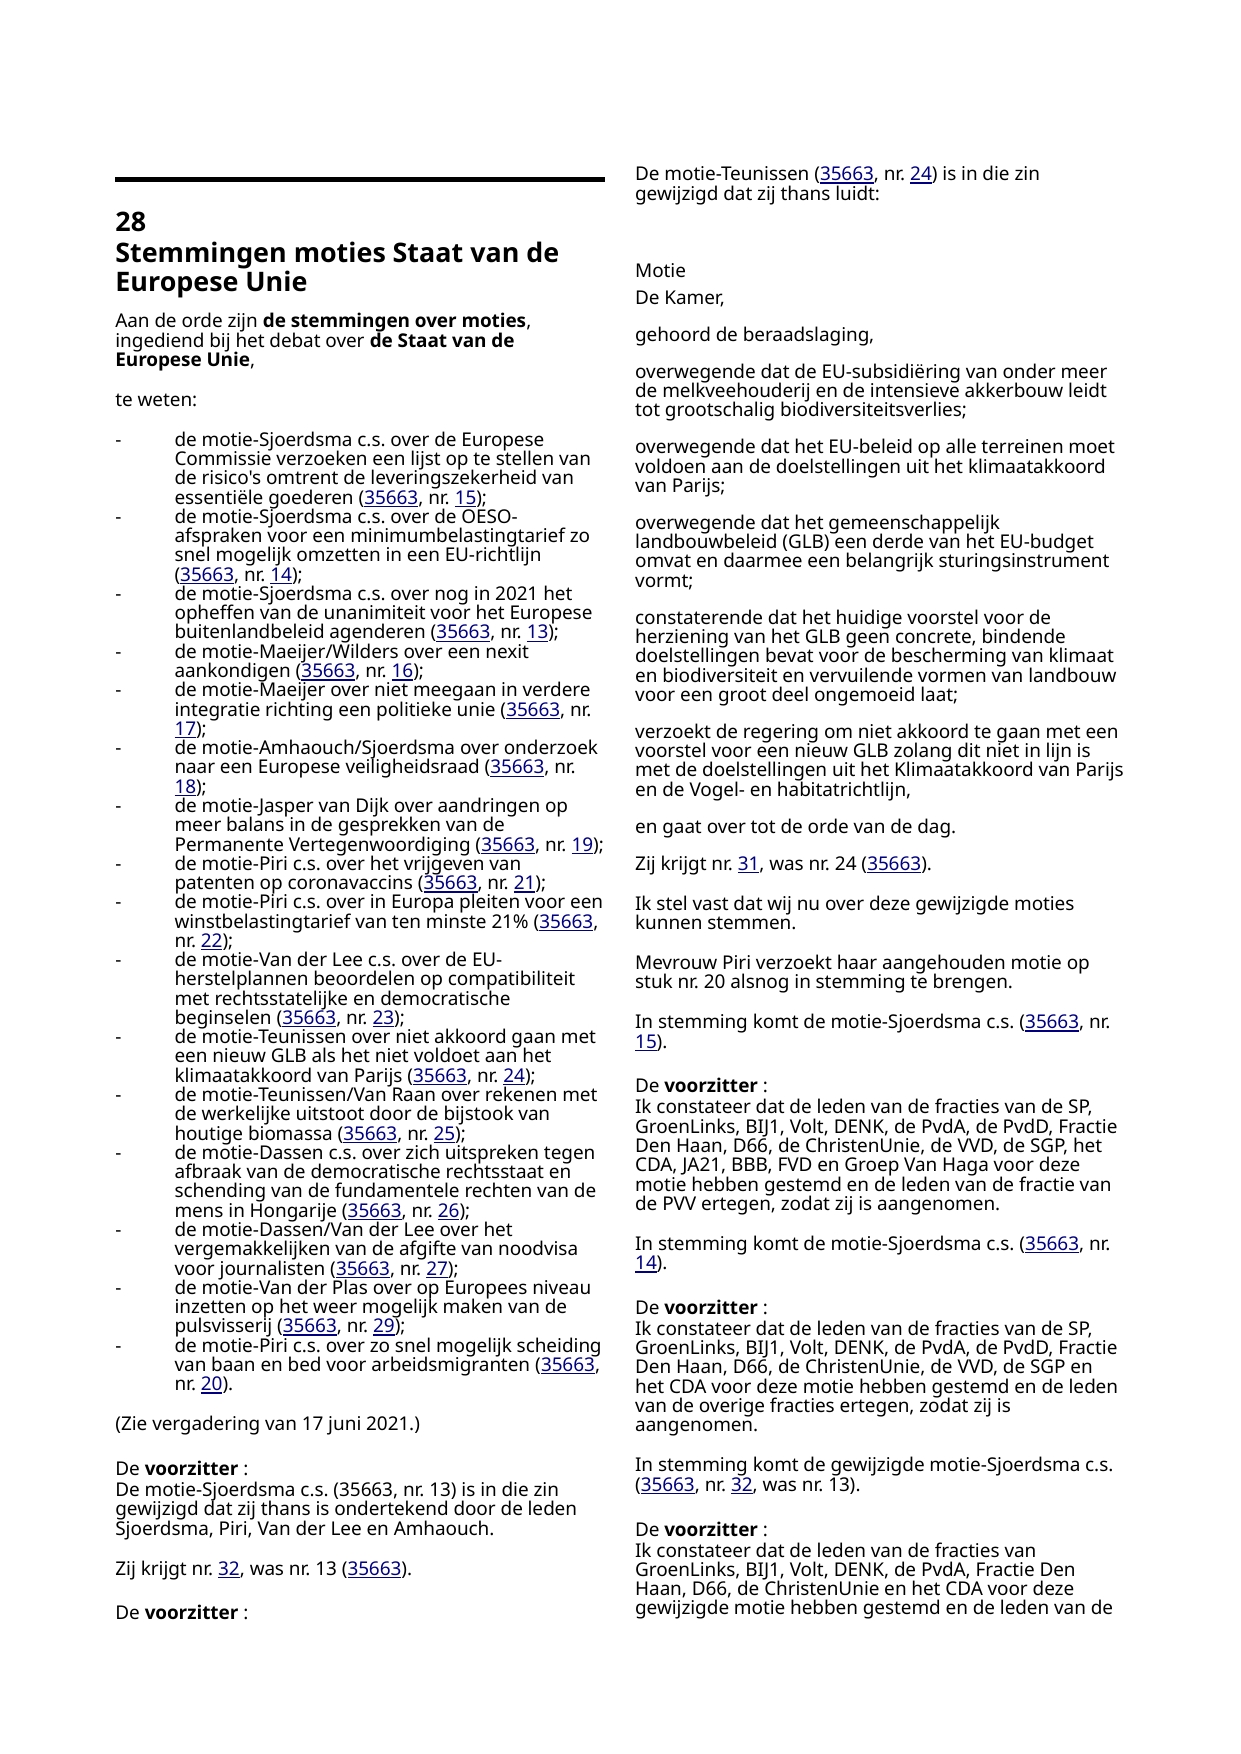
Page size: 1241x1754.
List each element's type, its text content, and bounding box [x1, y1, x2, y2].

text Motie [635, 257, 1125, 283]
text Ik constateer dat de leden van de fracties van de SP, GroenLinks, BIJ1, Volt, DENK, de PvdA, de PvdD, Fractie Den Haan, D66, de ChristenUnie, de VVD, de SGP, het CDA, JA21, BBB, FVD en Groep Van Haga voor deze motie hebben gestemd en de leden van de fractie van de PVV ertegen, zodat zij is aangenomen. [635, 1098, 1125, 1214]
text (Zie vergadering van 17 juni 2021.) [115, 1415, 605, 1434]
text gehoord de beraadslaging, [635, 326, 1125, 345]
text constaterende dat het huidige voorstel voor de herziening van het GLB geen concrete, bindende doelstellingen bevat voor de bescherming van klimaat en biodiversiteit en vervuilende vormen van landbouw voor een groot deel ongemoeid laat; [635, 609, 1125, 705]
text De voorzitter : [115, 1455, 605, 1481]
list de motie-Dassen c.s. over zich uitspreken tegen afbraak van de democratische rechtsstaat en schending van de fundamentele rechten van de mens in Hongarije (35663, nr. 26); [115, 1144, 605, 1221]
text Ik stel vast dat wij nu over deze gewijzigde moties kunnen stemmen. [635, 894, 1125, 933]
list de motie-Dassen/Van der Lee over het vergemakkelijken van de afgifte van noodvisa voor journalisten (35663, nr. 27); [115, 1221, 605, 1279]
list de motie-Jasper van Dijk over aandringen op meer balans in de gesprekken van de Permanente Vertegenwoordiging (35663, nr. 19); [115, 797, 605, 855]
list de motie-Teunissen/Van Raan over rekenen met de werkelijke uitstoot door de bijstook van houtige biomassa (35663, nr. 25); [115, 1086, 605, 1144]
list de motie-Sjoerdsma c.s. over de OESO-afspraken voor een minimumbelastingtarief zo snel mogelijk omzetten in een EU-richtlijn (35663, nr. 14); [115, 508, 605, 585]
text De Kamer, [635, 289, 1125, 308]
text overwegende dat het EU-beleid op alle terreinen moet voldoen aan de doelstellingen uit het klimaatakkoord van Parijs; [635, 438, 1125, 496]
list de motie-Sjoerdsma c.s. over de Europese Commissie verzoeken een lijst op te stellen van de risico's omtrent de leveringszekerheid van essentiële goederen (35663, nr. 15); [115, 431, 605, 508]
text Mevrouw Piri verzoekt haar aangehouden motie op stuk nr. 20 alsnog in stemming te brengen. [635, 954, 1125, 992]
list de motie-Sjoerdsma c.s. over nog in 2021 het opheffen van de unanimiteit voor het Europese buitenlandbeleid agenderen (35663, nr. 13); [115, 585, 605, 643]
list de motie-Van der Lee c.s. over de EU-herstelplannen beoordelen op compatibiliteit met rechtsstatelijke en democratische beginselen (35663, nr. 23); [115, 951, 605, 1028]
text overwegende dat het gemeenschappelijk landbouwbeleid (GLB) een derde van het EU-budget omvat en daarmee een belangrijk sturingsinstrument vormt; [635, 514, 1125, 591]
text Stemmingen moties Staat van de Europese Unie [115, 239, 605, 312]
text De voorzitter : [635, 1516, 1125, 1542]
text De voorzitter : [115, 1599, 605, 1625]
list de motie-Amhaouch/Sjoerdsma over onderzoek naar een Europese veiligheidsraad (35663, nr. 18); [115, 739, 605, 797]
list de motie-Maeijer/Wilders over een nexit aankondigen (35663, nr. 16); [115, 643, 605, 681]
text Aan de orde zijn de stemmingen over moties, ingediend bij het debat over de Staat van de Europese Unie, [115, 312, 605, 370]
text In stemming komt de motie-Sjoerdsma c.s. (35663, nr. 15). [635, 1013, 1125, 1052]
list de motie-Piri c.s. over in Europa pleiten voor een winstbelastingtarief van ten minste 21% (35663, nr. 22); [115, 893, 605, 951]
text De voorzitter : [635, 1294, 1125, 1320]
list de motie-Van der Plas over op Europees niveau inzetten op het weer mogelijk maken van de pulsvisserij (35663, nr. 29); [115, 1279, 605, 1337]
text Ik constateer dat de leden van de fracties van de SP, GroenLinks, BIJ1, Volt, DENK, de PvdA, de PvdD, Fractie Den Haan, D66, de ChristenUnie, de VVD, de SGP en het CDA voor deze motie hebben gestemd en de leden van de overige fracties ertegen, zodat zij is aangenomen. [635, 1320, 1125, 1436]
text overwegende dat de EU-subsidiëring van onder meer de melkveehouderij en de intensieve akkerbouw leidt tot grootschalig biodiversiteitsverlies; [635, 363, 1125, 421]
text verzoekt de regering om niet akkoord te gaan met een voorstel voor een nieuw GLB zolang dit niet in lijn is met de doelstellingen uit het Klimaatakkoord van Parijs en de Vogel- en habitatrichtlijn, [635, 723, 1125, 800]
list de motie-Teunissen over niet akkoord gaan met een nieuw GLB als het niet voldoet aan het klimaatakkoord van Parijs (35663, nr. 24); [115, 1028, 605, 1086]
text De motie-Teunissen (35663, nr. 24) is in die zin gewijzigd dat zij thans luidt: [635, 165, 1125, 204]
text In stemming komt de motie-Sjoerdsma c.s. (35663, nr. 14). [635, 1235, 1125, 1273]
text De voorzitter : [635, 1073, 1125, 1098]
text en gaat over tot de orde van de dag. [635, 818, 1125, 837]
list de motie-Piri c.s. over het vrijgeven van patenten op coronavaccins (35663, nr. 21); [115, 855, 605, 893]
text In stemming komt de gewijzigde motie-Sjoerdsma c.s. (35663, nr. 32, was nr. 13). [635, 1456, 1125, 1495]
list de motie-Maeijer over niet meegaan in verdere integratie richting een politieke unie (35663, nr. 17); [115, 681, 605, 739]
text Zij krijgt nr. 31, was nr. 24 (35663). [635, 854, 1125, 874]
text te weten: [115, 391, 605, 410]
text De motie-Sjoerdsma c.s. (35663, nr. 13) is in die zin gewijzigd dat zij thans is ondertekend door de leden Sjoerdsma, Piri, Van der Lee en Amhaouch. [115, 1481, 605, 1539]
text Ik constateer dat de leden van de fracties van GroenLinks, BIJ1, Volt, DENK, de PvdA, Fractie Den Haan, D66, de ChristenUnie en het CDA voor deze gewijzigde motie hebben gestemd en de leden van de [635, 1542, 1125, 1619]
list de motie-Piri c.s. over zo snel mogelijk scheiding van baan en bed voor arbeidsmigranten (35663, nr. 20). [115, 1337, 605, 1394]
text 28 [115, 203, 605, 239]
text Zij krijgt nr. 32, was nr. 13 (35663). [115, 1559, 605, 1579]
